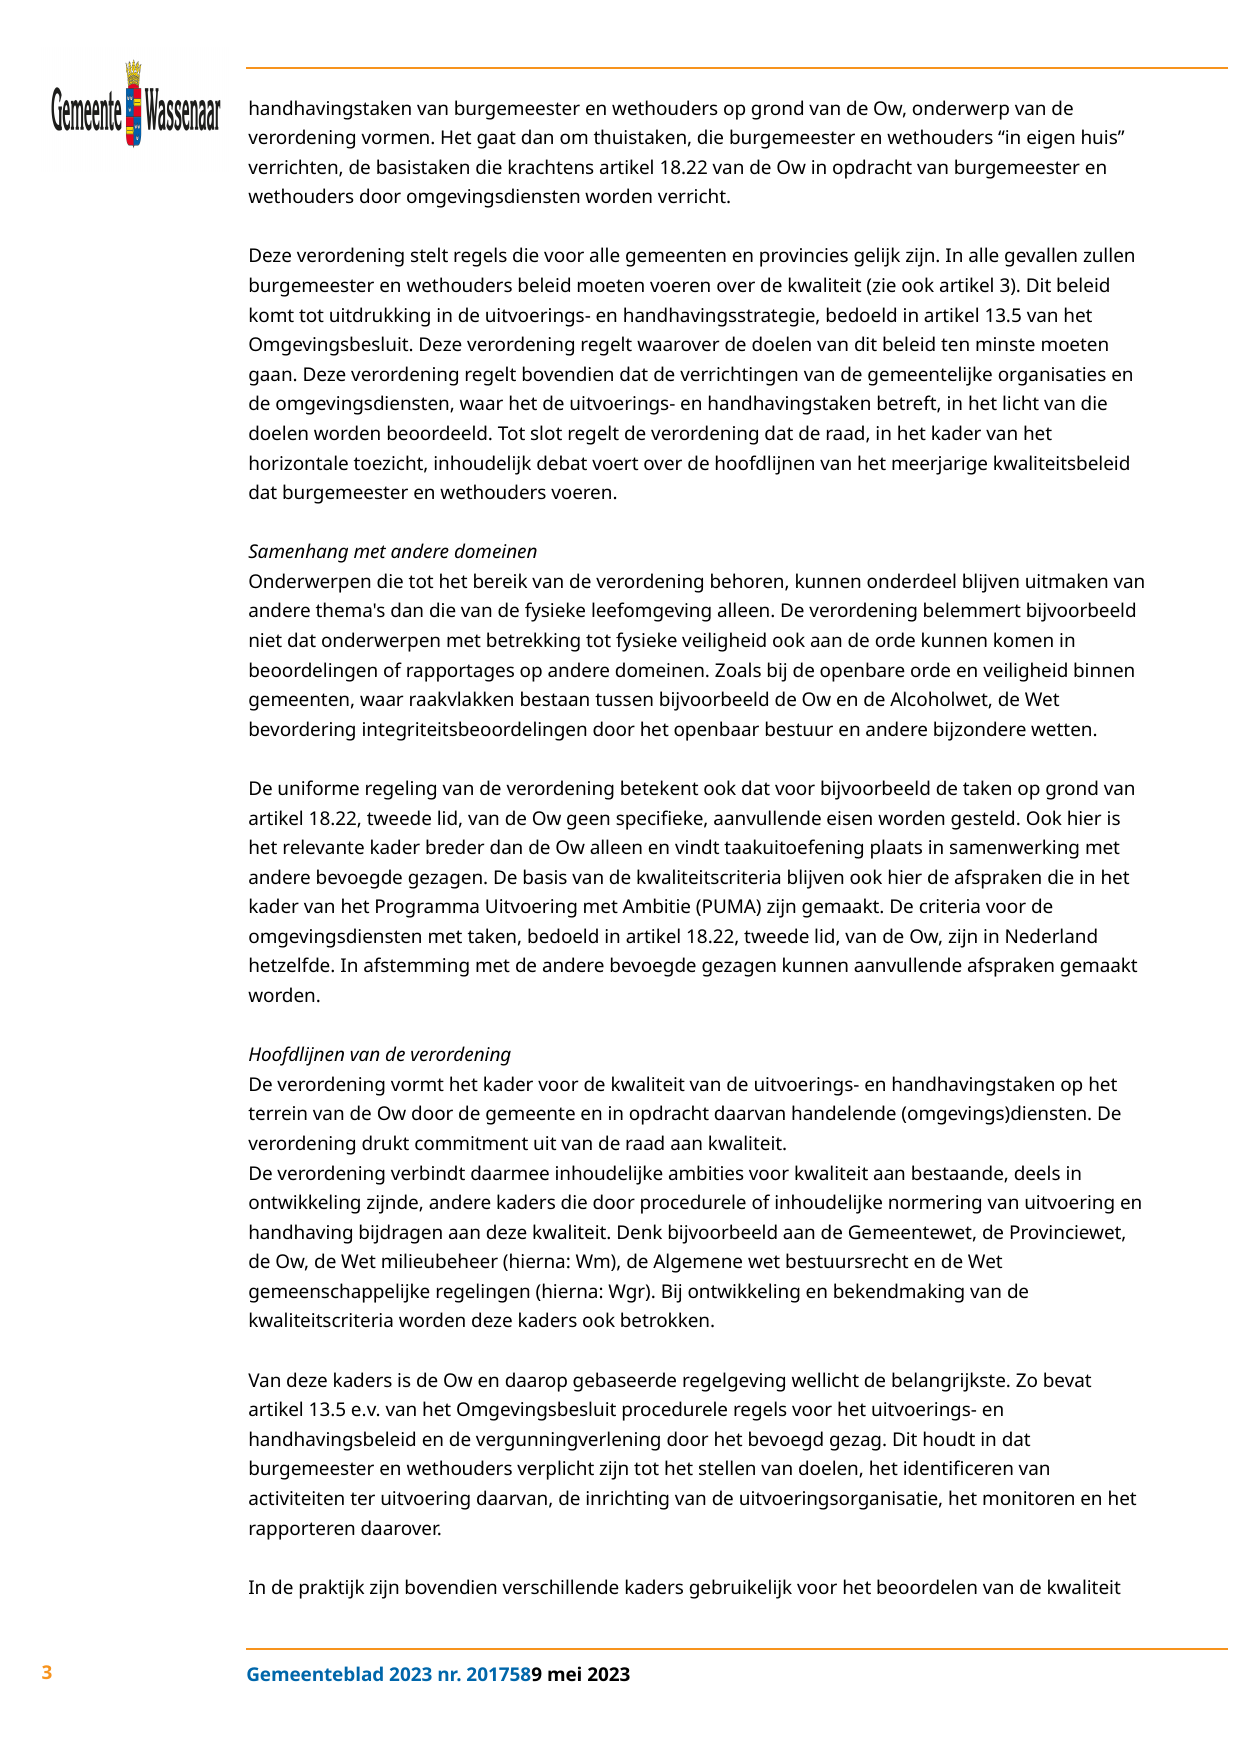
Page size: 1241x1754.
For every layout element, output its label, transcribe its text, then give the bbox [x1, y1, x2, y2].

text In de praktijk zijn bovendien verschillende kaders gebruikelijk voor het beoordelen van de kwaliteit [248, 1574, 1152, 1600]
text De uniforme regeling van de verordening betekent ook dat voor bijvoorbeeld de taken op grond van artikel 18.22, tweede lid, van de Ow geen specifieke, aanvullende eisen worden gesteld. Ook hier is het relevante kader breder dan de Ow alleen en vindt taakuitoefening plaats in samenwerking met andere bevoegde gezagen. De basis van de kwaliteitscriteria blijven ook hier de afspraken die in het kader van het Programma Uitvoering met Ambitie (PUMA) zijn gemaakt. De criteria voor de omgevingsdiensten met taken, bedoeld in artikel 18.22, tweede lid, van de Ow, zijn in Nederland hetzelfde. In afstemming met de andere bevoegde gezagen kunnen aanvullende afspraken gemaakt worden. [248, 775, 1152, 1008]
text De verordening vormt het kader voor de kwaliteit van de uitvoerings- en handhavingstaken op het terrein van de Ow door de gemeente en in opdracht daarvan handelende (omgevings)diensten. De verordening drukt commitment uit van de raad aan kwaliteit. [248, 1071, 1152, 1156]
text Samenhang met andere domeinen [248, 538, 1152, 564]
text De verordening verbindt daarmee inhoudelijke ambities voor kwaliteit aan bestaande, deels in ontwikkeling zijnde, andere kaders die door procedurele of inhoudelijke normering van uitvoering en handhaving bijdragen aan deze kwaliteit. Denk bijvoorbeeld aan de Gemeentewet, de Provinciewet, de Ow, de Wet milieubeheer (hierna: Wm), de Algemene wet bestuursrecht en de Wet gemeenschappelijke regelingen (hierna: Wgr). Bij ontwikkeling en bekendmaking van de kwaliteitscriteria worden deze kaders ook betrokken. [248, 1160, 1152, 1333]
text Deze verordening stelt regels die voor alle gemeenten en provincies gelijk zijn. In alle gevallen zullen burgemeester en wethouders beleid moeten voeren over de kwaliteit (zie ook artikel 3). Dit beleid komt tot uitdrukking in de uitvoerings- en handhavingsstrategie, bedoeld in artikel 13.5 van het Omgevingsbesluit. Deze verordening regelt waarover de doelen van dit beleid ten minste moeten gaan. Deze verordening regelt bovendien dat de verrichtingen van de gemeentelijke organisaties en de omgevingsdiensten, waar het de uitvoerings- en handhavingstaken betreft, in het licht van die doelen worden beoordeeld. Tot slot regelt de verordening dat de raad, in het kader van het horizontale toezicht, inhoudelijk debat voert over de hoofdlijnen van het meerjarige kwaliteitsbeleid dat burgemeester en wethouders voeren. [248, 243, 1152, 505]
text Hoofdlijnen van de verordening [248, 1041, 1152, 1067]
text handhavingstaken van burgemeester en wethouders op grond van de Ow, onderwerp van de verordening vormen. Het gaat dan om thuistaken, die burgemeester en wethouders “in eigen huis” verrichten, de basistaken die krachtens artikel 18.22 van de Ow in opdracht van burgemeester en wethouders door omgevingsdiensten worden verricht. [248, 95, 1152, 209]
text Van deze kaders is de Ow en daarop gebaseerde regelgeving wellicht de belangrijkste. Zo bevat artikel 13.5 e.v. van het Omgevingsbesluit procedurele regels voor het uitvoerings- en handhavingsbeleid en de vergunningverlening door het bevoegd gezag. Dit houdt in dat burgemeester en wethouders verplicht zijn tot het stellen van doelen, het identificeren van activiteiten ter uitvoering daarvan, de inrichting van de uitvoeringsorganisatie, het monitoren en het rapporteren daarover. [248, 1367, 1152, 1541]
text Onderwerpen die tot het bereik van de verordening behoren, kunnen onderdeel blijven uitmaken van andere thema's dan die van de fysieke leefomgeving alleen. De verordening belemmert bijvoorbeeld niet dat onderwerpen met betrekking tot fysieke veiligheid ook aan de orde kunnen komen in beoordelingen of rapportages op andere domeinen. Zoals bij de openbare orde en veiligheid binnen gemeenten, waar raakvlakken bestaan tussen bijvoorbeeld de Ow en de Alcoholwet, de Wet bevordering integriteitsbeoordelingen door het openbaar bestuur en andere bijzondere wetten. [248, 568, 1152, 742]
picture [41, 47, 231, 172]
